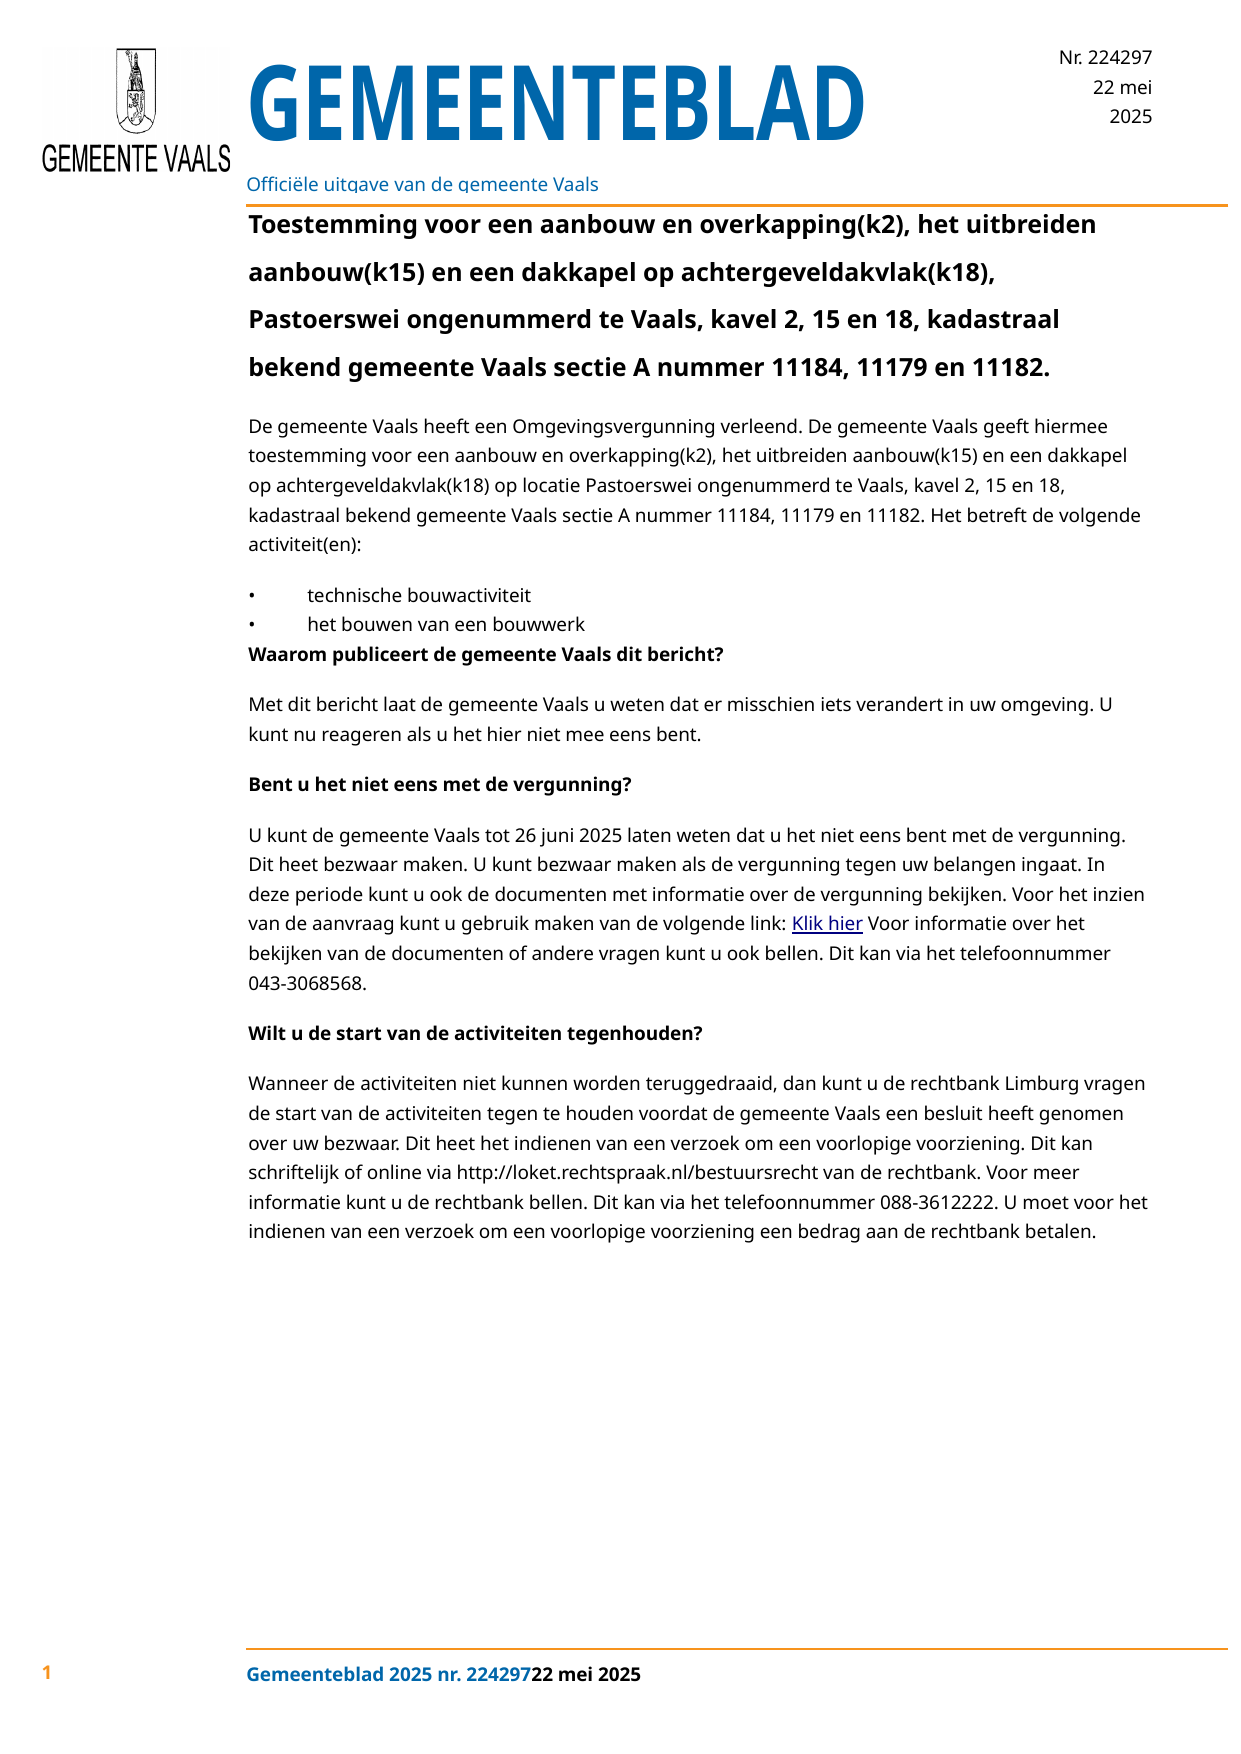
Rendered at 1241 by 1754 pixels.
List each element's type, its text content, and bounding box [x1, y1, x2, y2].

text Wanneer de activiteiten niet kunnen worden teruggedraaid, dan kunt u de rechtbank Limburg vragen de start van de activiteiten tegen te houden voordat de gemeente Vaals een besluit heeft genomen over uw bezwaar. Dit heet het indienen van een verzoek om een voorlopige voorziening. Dit kan schriftelijk of online via http://loket.rechtspraak.nl/bestuursrecht van de rechtbank. Voor meer informatie kunt u de rechtbank bellen. Dit kan via het telefoonnummer 088-3612222. U moet voor het indienen van een verzoek om een voorlopige voorziening een bedrag aan de rechtbank betalen. [248, 1071, 1152, 1244]
list technische bouwactiviteit [248, 582, 1152, 608]
text De gemeente Vaals heeft een Omgevingsvergunning verleend. De gemeente Vaals geeft hiermee toestemming voor een aanbouw en overkapping(k2), het uitbreiden aanbouw(k15) en een dakkapel op achtergeveldakvlak(k18) op locatie Pastoerswei ongenummerd te Vaals, kavel 2, 15 en 18, kadastraal bekend gemeente Vaals sectie A nummer 11184, 11179 en 11182. Het betreft de volgende activiteit(en): [248, 413, 1152, 557]
text Waarom publiceert de gemeente Vaals dit bericht? [248, 641, 1152, 667]
list het bouwen van een bouwwerk [248, 611, 1152, 637]
text Wilt u de start van de activiteiten tegenhouden? [248, 1020, 1152, 1046]
text Toestemming voor een aanbouw en overkapping(k2), het uitbreiden aanbouw(k15) en een dakkapel op achtergeveldakvlak(k18), Pastoerswei ongenummerd te Vaals, kavel 2, 15 en 18, kadastraal bekend gemeente Vaals sectie A nummer 11184, 11179 en 11182. [248, 207, 1152, 384]
text Bent u het niet eens met de vergunning? [248, 771, 1152, 797]
text U kunt de gemeente Vaals tot 26 juni 2025 laten weten dat u het niet eens bent met de vergunning. Dit heet bezwaar maken. U kunt bezwaar maken als de vergunning tegen uw belangen ingaat. In deze periode kunt u ook de documenten met informatie over de vergunning bekijken. Voor het inzien van de aanvraag kunt u gebruik maken van de volgende link: Klik hier Voor informatie over het bekijken van de documenten of andere vragen kunt u ook bellen. Dit kan via het telefoonnummer 043-3068568. [248, 822, 1152, 996]
text Met dit bericht laat de gemeente Vaals u weten dat er misschien iets verandert in uw omgeving. U kunt nu reageren als u het hier niet mee eens bent. [248, 691, 1152, 747]
picture [41, 47, 231, 172]
